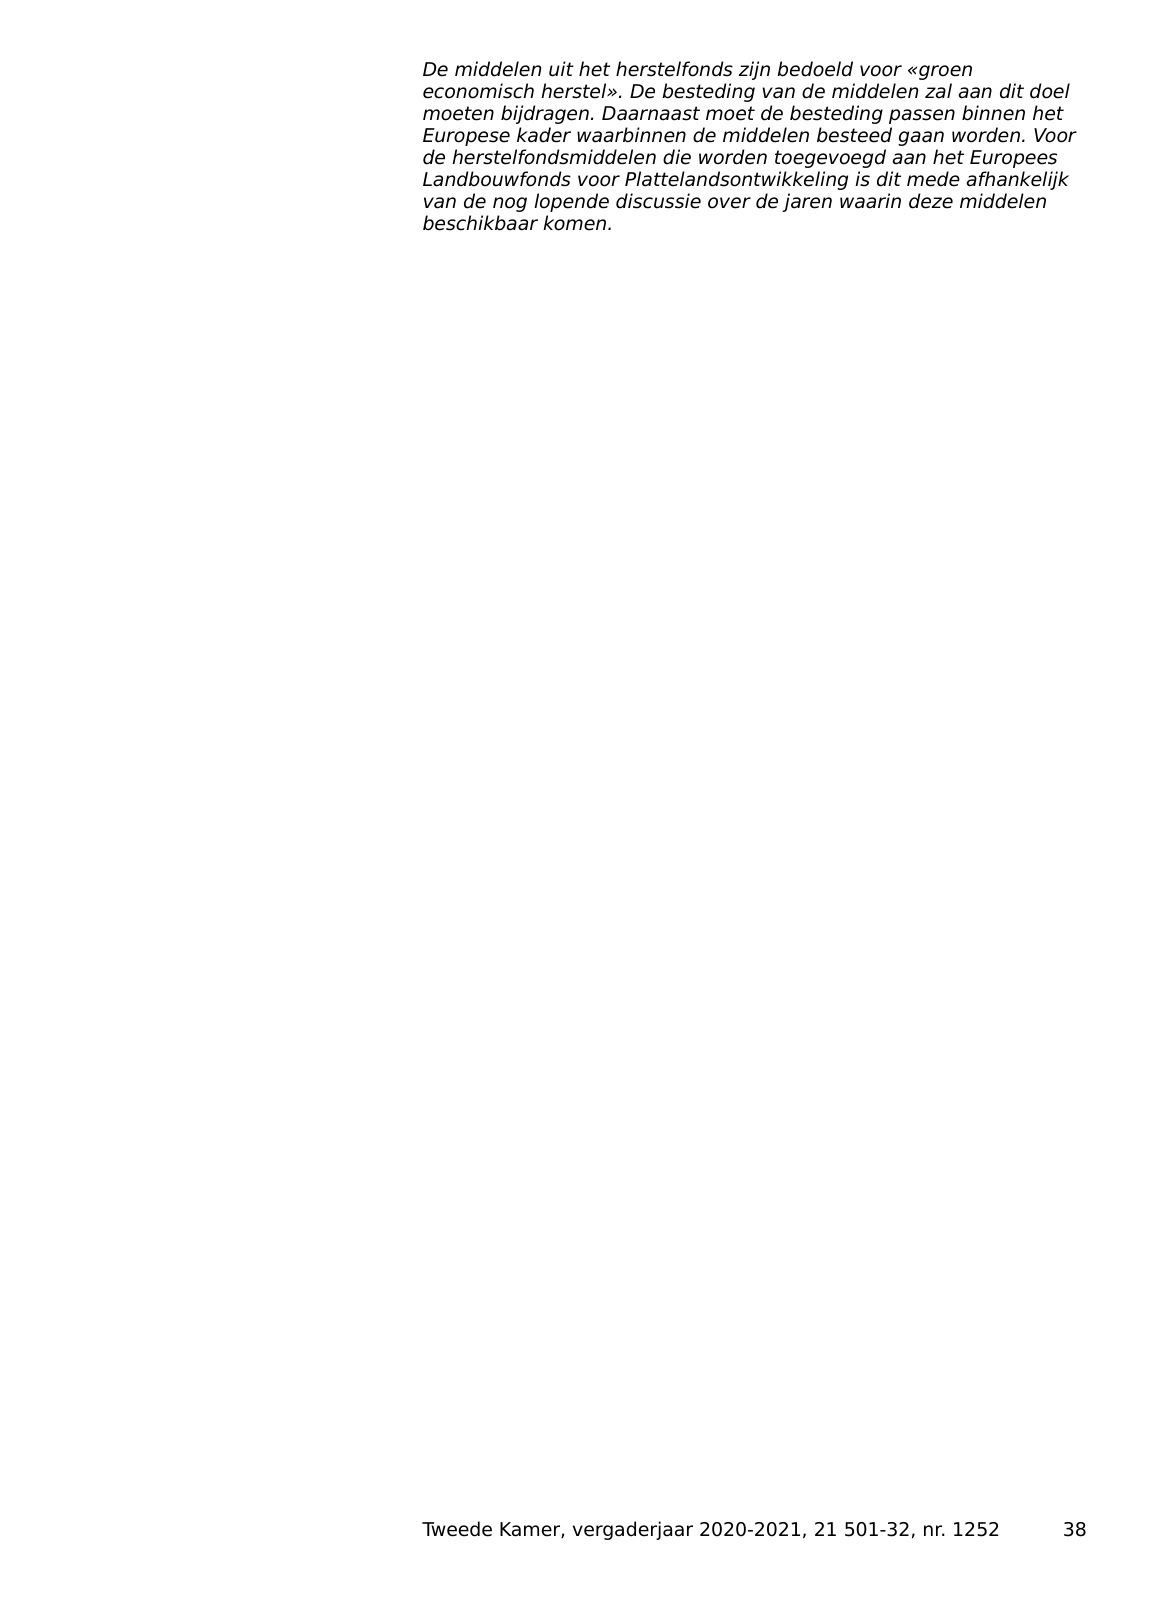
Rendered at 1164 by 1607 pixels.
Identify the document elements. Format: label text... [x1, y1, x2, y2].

text De middelen uit het herstelfonds zijn bedoeld voor «groen economisch herstel». De besteding van de middelen zal aan dit doel moeten bijdragen. Daarnaast moet de besteding passen binnen het Europese kader waarbinnen de middelen besteed gaan worden. Voor de herstelfondsmiddelen die worden toegevoegd aan het Europees Landbouwfonds voor Plattelandsontwikkeling is dit mede afhankelijk van de nog lopende discussie over de jaren waarin deze middelen beschikbaar komen. [422, 59, 1087, 235]
